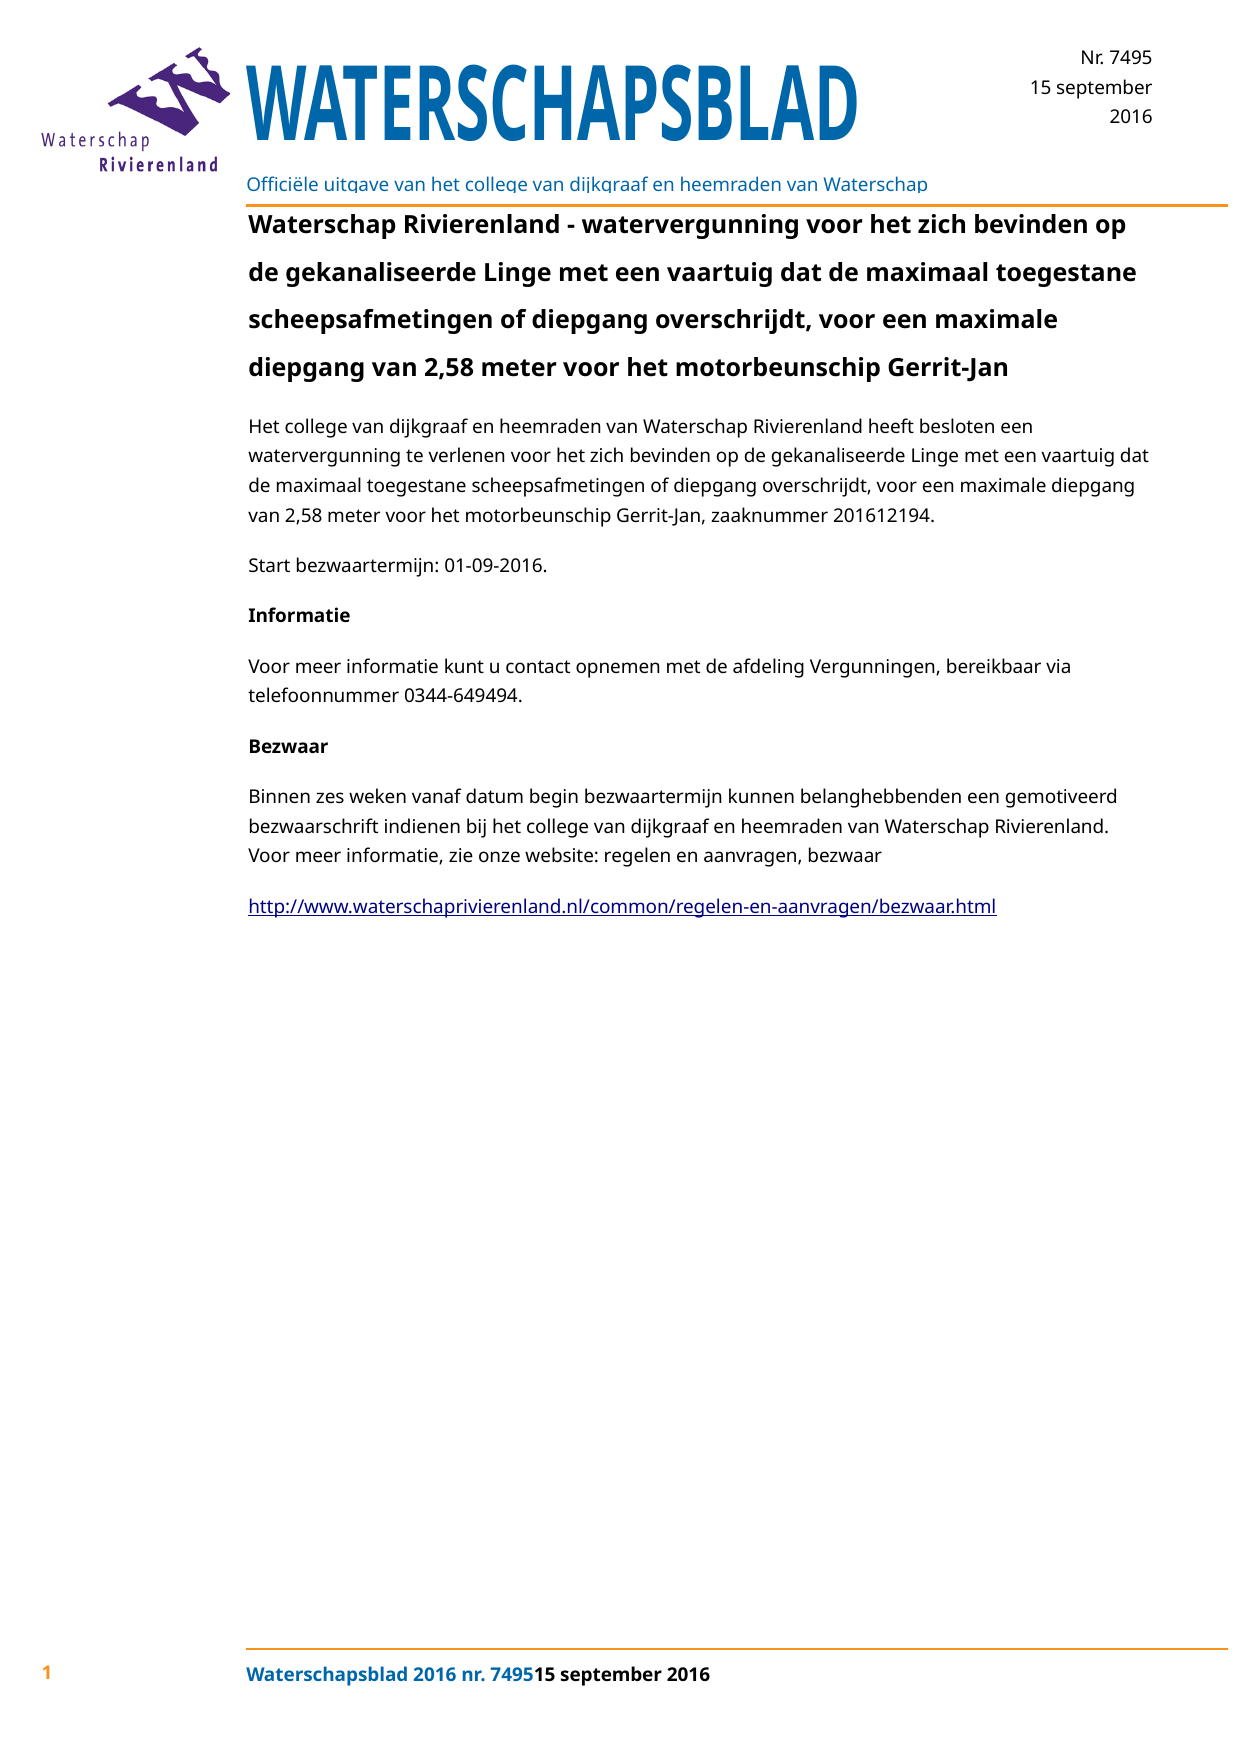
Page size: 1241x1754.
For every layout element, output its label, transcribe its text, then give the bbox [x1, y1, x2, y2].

text Voor meer informatie kunt u contact opnemen met de afdeling Vergunningen, bereikbaar via telefoonnummer 0344-649494. [248, 653, 1152, 708]
picture [41, 47, 231, 172]
text Informatie [248, 603, 1152, 628]
text Bezwaar [248, 733, 1152, 759]
text http://www.waterschaprivierenland.nl/common/regelen-en-aanvragen/bezwaar.html [248, 893, 1152, 919]
text Het college van dijkgraaf en heemraden van Waterschap Rivierenland heeft besloten een watervergunning te verlenen voor het zich bevinden op de gekanaliseerde Linge met een vaartuig dat de maximaal toegestane scheepsafmetingen of diepgang overschrijdt, voor een maximale diepgang van 2,58 meter voor het motorbeunschip Gerrit-Jan, zaaknummer 201612194. [248, 413, 1152, 528]
text Waterschap Rivierenland - watervergunning voor het zich bevinden op de gekanaliseerde Linge met een vaartuig dat de maximaal toegestane scheepsafmetingen of diepgang overschrijdt, voor een maximale diepgang van 2,58 meter voor het motorbeunschip Gerrit-Jan [248, 207, 1152, 384]
text Binnen zes weken vanaf datum begin bezwaartermijn kunnen belanghebbenden een gemotiveerd bezwaarschrift indienen bij het college van dijkgraaf en heemraden van Waterschap Rivierenland. Voor meer informatie, zie onze website: regelen en aanvragen, bezwaar [248, 783, 1152, 868]
text Start bezwaartermijn: 01-09-2016. [248, 552, 1152, 578]
